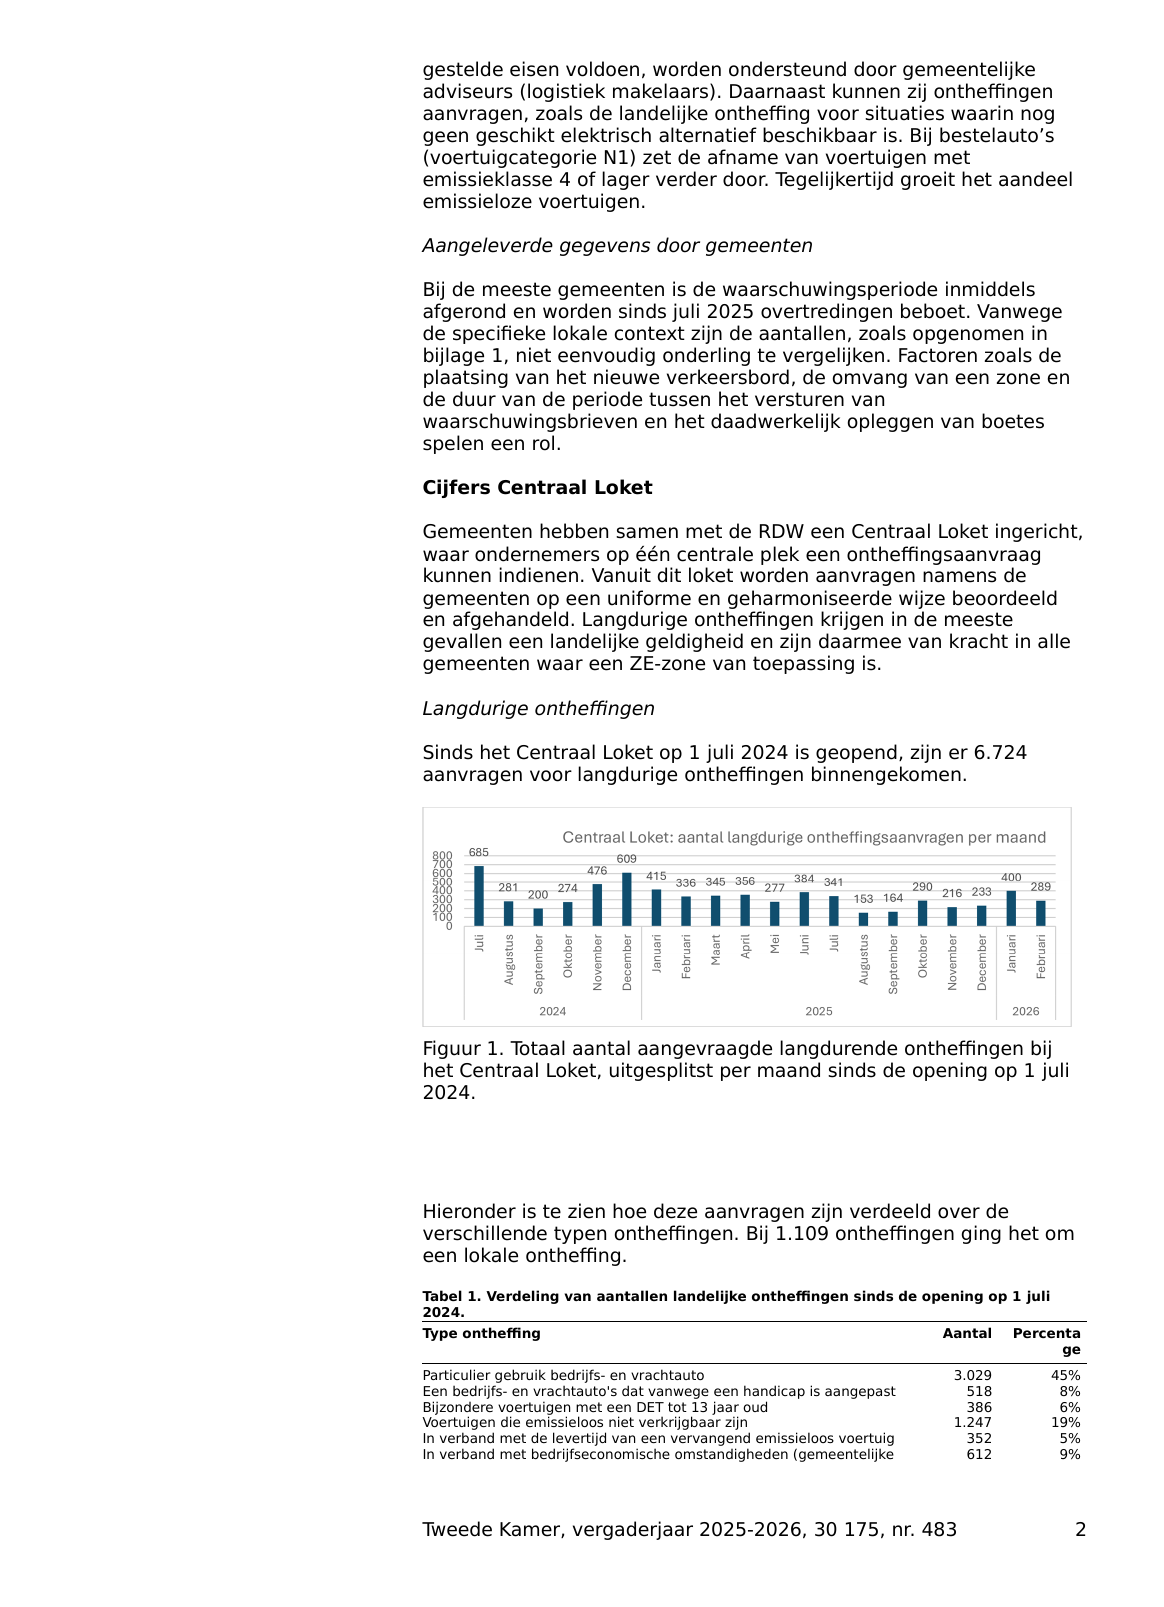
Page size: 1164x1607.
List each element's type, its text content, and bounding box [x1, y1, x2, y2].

table_cell 6% [998, 1400, 1087, 1415]
picture [422, 807, 1072, 1027]
text gestelde eisen voldoen, worden ondersteund door gemeentelijke adviseurs (logistiek makelaars). Daarnaast kunnen zij ontheffingen aanvragen, zoals de landelijke ontheffing voor situaties waarin nog geen geschikt elektrisch alternatief beschikbaar is. Bij bestelauto’s (voertuigcategorie N1) zet de afname van voertuigen met emissieklasse 4 of lager verder door. Tegelijkertijd groeit het aandeel emissieloze voertuigen. [422, 59, 1087, 213]
table_cell 9% [998, 1447, 1087, 1462]
table_cell Bijzondere voertuigen met een DET tot 13 jaar oud [422, 1400, 909, 1415]
table_cell 19% [998, 1415, 1087, 1431]
table_cell Voertuigen die emissieloos niet verkrijgbaar zijn [422, 1415, 909, 1431]
text Bij de meeste gemeenten is de waarschuwingsperiode inmiddels afgerond en worden sinds juli 2025 overtredingen beboet. Vanwege de specifieke lokale context zijn de aantallen, zoals opgenomen in bijlage 1, niet eenvoudig onderling te vergelijken. Factoren zoals de plaatsing van het nieuwe verkeersbord, de omvang van een zone en de duur van de periode tussen het versturen van waarschuwingsbrieven en het daadwerkelijk opleggen van boetes spelen een rol. [422, 279, 1087, 455]
table_cell In verband met bedrijfseconomische omstandigheden (gemeentelijke [422, 1447, 909, 1462]
table_cell Percentage [998, 1322, 1087, 1362]
table_cell Type ontheffing [422, 1322, 909, 1362]
table_header Tabel 1. Verdeling van aantallen landelijke ontheffingen sinds de opening op 1 juli 2024. [422, 1289, 1087, 1321]
table_cell 612 [910, 1447, 998, 1462]
table_cell Aantal [910, 1322, 998, 1362]
table_cell 8% [998, 1384, 1087, 1399]
subtitle Langdurige ontheffingen [422, 697, 1087, 719]
text Hieronder is te zien hoe deze aanvragen zijn verdeeld over de verschillende typen ontheffingen. Bij 1.109 ontheffingen ging het om een lokale ontheffing. [422, 1201, 1087, 1267]
table_cell 1.247 [910, 1415, 998, 1431]
table_cell 3.029 [910, 1364, 998, 1384]
table_cell In verband met de levertijd van een vervangend emissieloos voertuig [422, 1431, 909, 1447]
subtitle Aangeleverde gegevens door gemeenten [422, 235, 1087, 257]
table_cell 386 [910, 1400, 998, 1415]
table_cell 5% [998, 1431, 1087, 1447]
text Sinds het Centraal Loket op 1 juli 2024 is geopend, zijn er 6.724 aanvragen voor langdurige ontheffingen binnengekomen. [422, 742, 1087, 786]
table_cell 352 [910, 1431, 998, 1447]
text Gemeenten hebben samen met de RDW een Centraal Loket ingericht, waar ondernemers op één centrale plek een ontheffingsaanvraag kunnen indienen. Vanuit dit loket worden aanvragen namens de gemeenten op een uniforme en geharmoniseerde wijze beoordeeld en afgehandeld. Langdurige ontheffingen krijgen in de meeste gevallen een landelijke geldigheid en zijn daarmee van kracht in alle gemeenten waar een ZE-zone van toepassing is. [422, 521, 1087, 675]
table_cell 45% [998, 1364, 1087, 1384]
text Figuur 1. Totaal aantal aangevraagde langdurende ontheffingen bij het Centraal Loket, uitgesplitst per maand sinds de opening op 1 juli 2024. [422, 1038, 1072, 1104]
subtitle Cijfers Centraal Loket [422, 477, 1087, 499]
table_cell Een bedrijfs- en vrachtauto's dat vanwege een handicap is aangepast [422, 1384, 909, 1399]
table_cell 518 [910, 1384, 998, 1399]
table_cell Particulier gebruik bedrijfs- en vrachtauto [422, 1364, 909, 1384]
